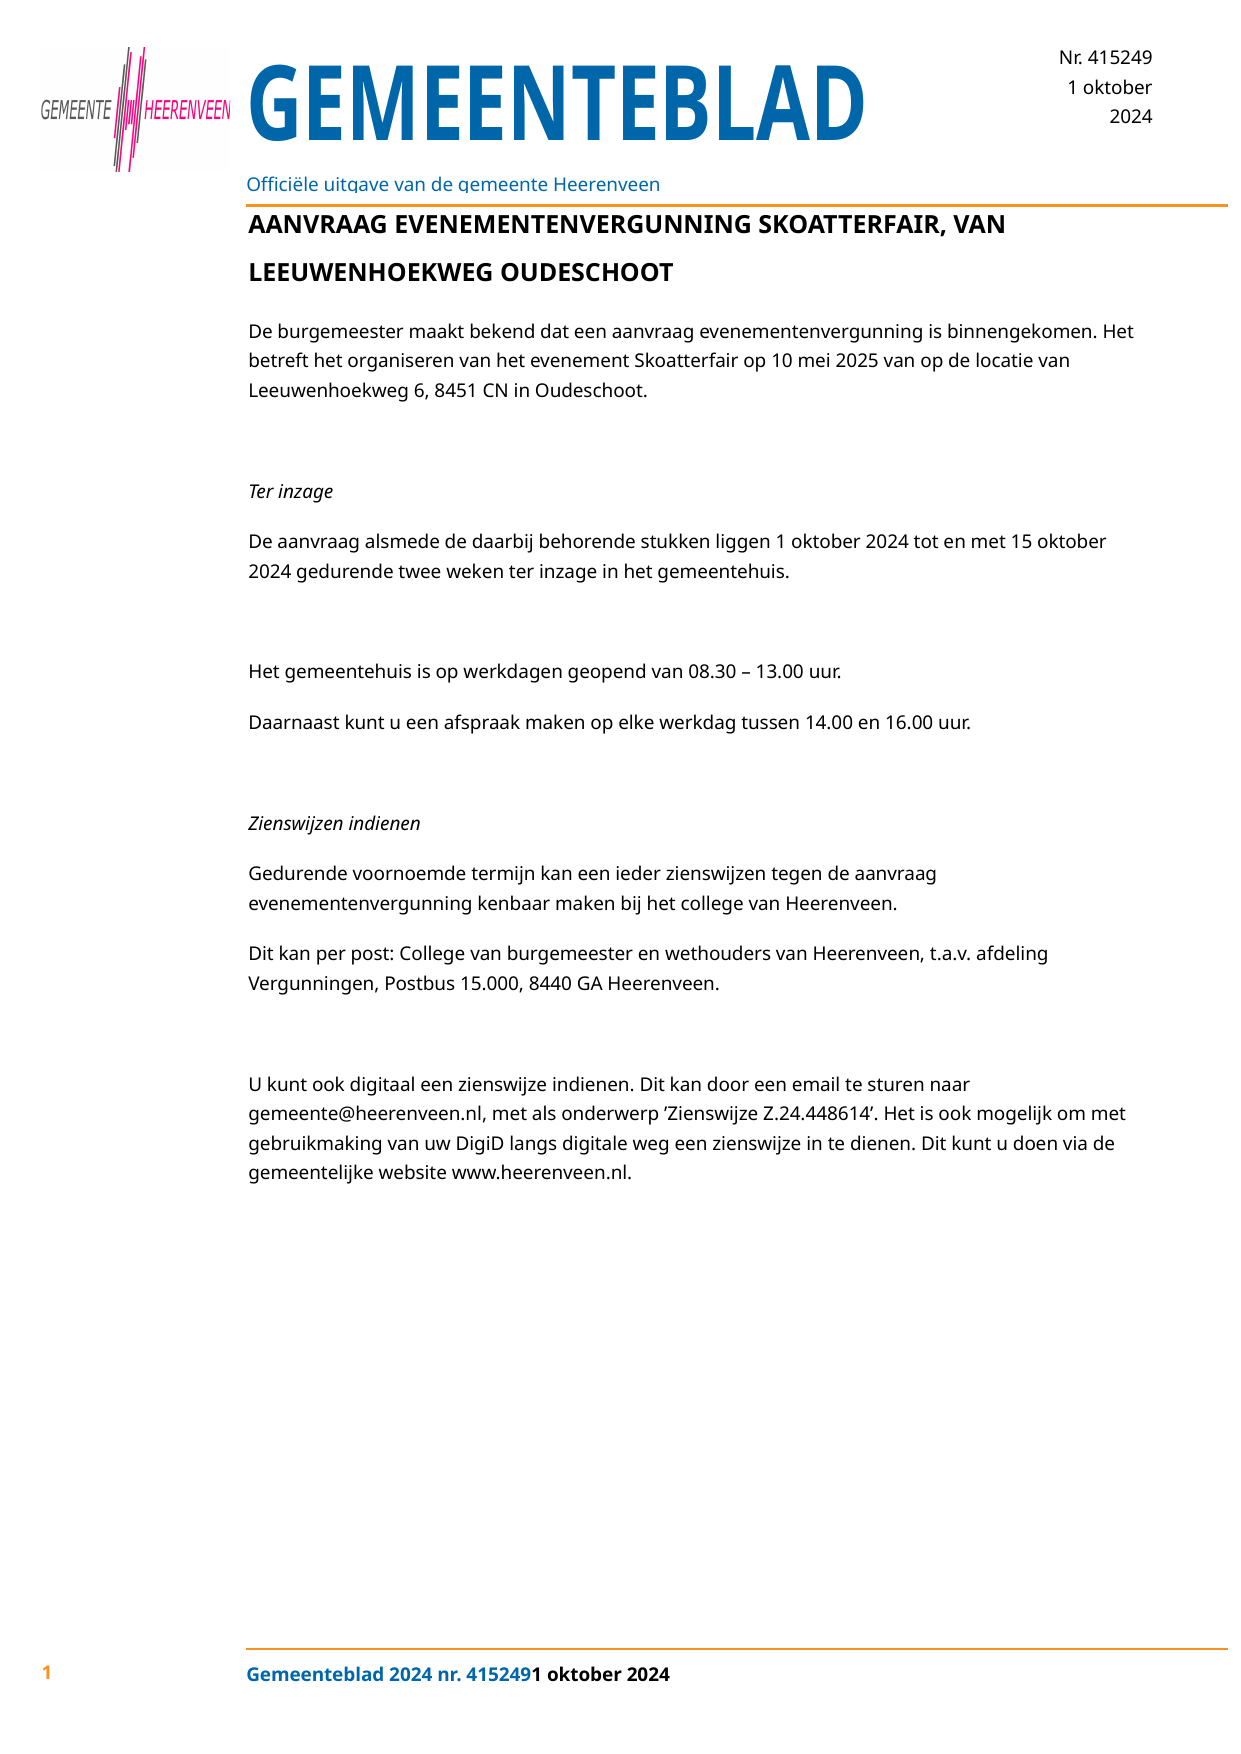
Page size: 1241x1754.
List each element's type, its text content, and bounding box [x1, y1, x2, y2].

text U kunt ook digitaal een zienswijze indienen. Dit kan door een email te sturen naar gemeente@heerenveen.nl, met als onderwerp ’Zienswijze Z.24.448614’. Het is ook mogelijk om met gebruikmaking van uw DigiD langs digitale weg een zienswijze in te dienen. Dit kunt u doen via de gemeentelijke website www.heerenveen.nl. [248, 1071, 1152, 1185]
text Ter inzage [248, 478, 1152, 504]
text AANVRAAG EVENEMENTENVERGUNNING SKOATTERFAIR, VAN LEEUWENHOEKWEG OUDESCHOOT [248, 207, 1152, 288]
text Zienswijzen indienen [248, 810, 1152, 836]
text Gedurende voornoemde termijn kan een ieder zienswijzen tegen de aanvraag evenementenvergunning kenbaar maken bij het college van Heerenveen. [248, 860, 1152, 916]
text De burgemeester maakt bekend dat een aanvraag evenementenvergunning is binnengekomen. Het betreft het organiseren van het evenement Skoatterfair op 10 mei 2025 van op de locatie van Leeuwenhoekweg 6, 8451 CN in Oudeschoot. [248, 318, 1152, 403]
text Daarnaast kunt u een afspraak maken op elke werkdag tussen 14.00 en 16.00 uur. [248, 709, 1152, 735]
picture [41, 47, 231, 172]
text De aanvraag alsmede de daarbij behorende stukken liggen 1 oktober 2024 tot en met 15 oktober 2024 gedurende twee weken ter inzage in het gemeentehuis. [248, 528, 1152, 584]
text Dit kan per post: College van burgemeester en wethouders van Heerenveen, t.a.v. afdeling Vergunningen, Postbus 15.000, 8440 GA Heerenveen. [248, 940, 1152, 996]
text Het gemeentehuis is op werkdagen geopend van 08.30 – 13.00 uur. [248, 659, 1152, 684]
